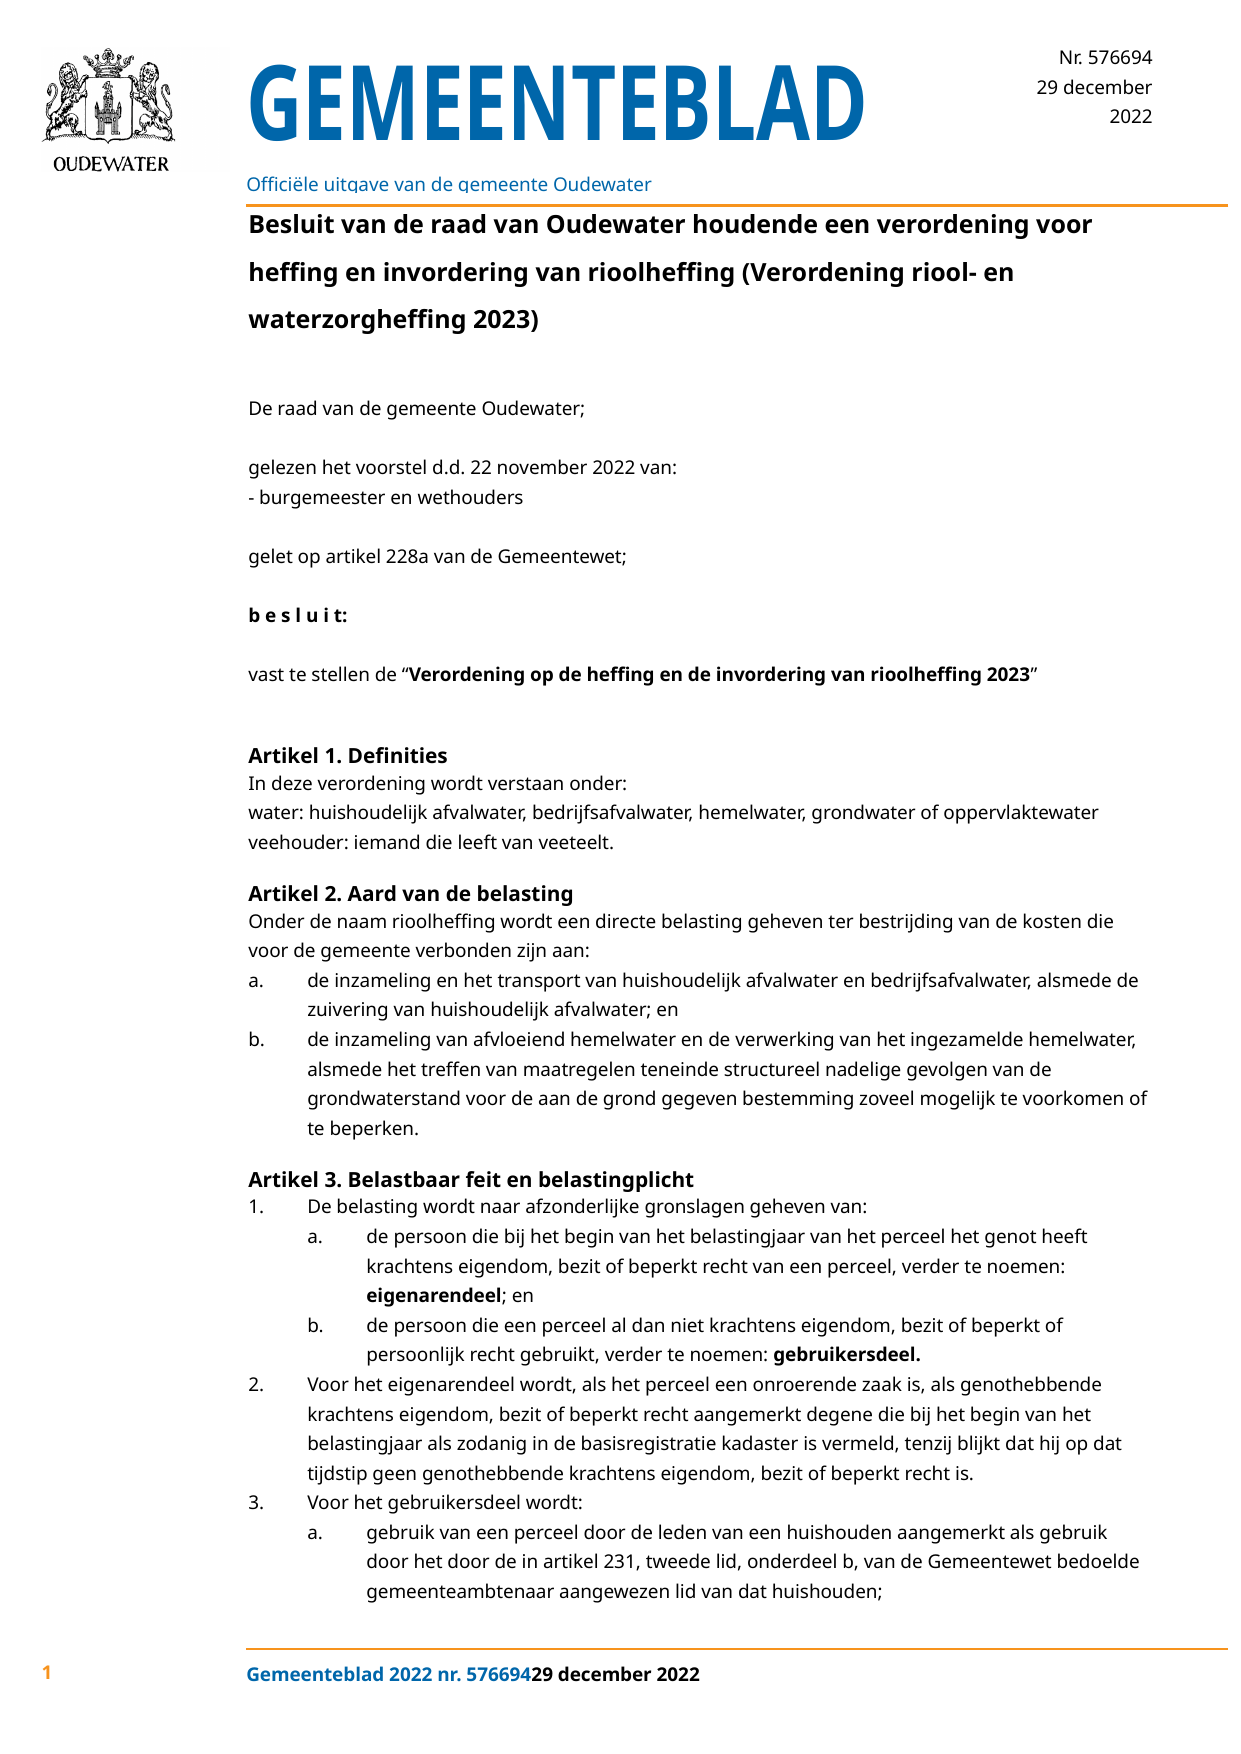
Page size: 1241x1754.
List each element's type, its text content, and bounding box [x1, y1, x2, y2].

text De raad van de gemeente Oudewater; [248, 395, 1152, 421]
text veehouder: iemand die leeft van veeteelt. [248, 829, 1152, 855]
text In deze verordening wordt verstaan onder: [248, 770, 1152, 796]
list De belasting wordt naar afzonderlijke gronslagen geheven van: [248, 1194, 1152, 1219]
text b e s l u i t: [248, 602, 1152, 628]
text Artikel 1. Definities [248, 741, 1152, 770]
text Artikel 2. Aard van de belasting [248, 879, 1152, 908]
text gelet op artikel 228a van de Gemeentewet; [248, 543, 1152, 569]
picture [41, 47, 231, 172]
text Artikel 3. Belastbaar feit en belastingplicht [248, 1165, 1152, 1194]
text Onder de naam rioolheffing wordt een directe belasting geheven ter bestrijding van de kosten die voor de gemeente verbonden zijn aan: [248, 908, 1152, 963]
list gebruik van een perceel door de leden van een huishouden aangemerkt als gebruik door het door de in artikel 231, tweede lid, onderdeel b, van de Gemeentewet bedoelde gemeenteambtenaar aangewezen lid van dat huishouden; [307, 1519, 1152, 1604]
list de persoon die een perceel al dan niet krachtens eigendom, bezit of beperkt of persoonlijk recht gebruikt, verder te noemen: gebruikersdeel. [307, 1312, 1152, 1367]
list de inzameling en het transport van huishoudelijk afvalwater en bedrijfsafvalwater, alsmede de zuivering van huishoudelijk afvalwater; en [248, 967, 1152, 1022]
text Besluit van de raad van Oudewater houdende een verordening voor heffing en invordering van rioolheffing (Verordening riool- en waterzorgheffing 2023) [248, 207, 1152, 336]
list de inzameling van afvloeiend hemelwater en de verwerking van het ingezamelde hemelwater, alsmede het treffen van maatregelen teneinde structureel nadelige gevolgen van de grondwaterstand voor de aan de grond gegeven bestemming zoveel mogelijk te voorkomen of te beperken. [248, 1026, 1152, 1141]
text vast te stellen de “Verordening op de heffing en de invordering van rioolheffing 2023” [248, 661, 1152, 687]
list Voor het eigenarendeel wordt, als het perceel een onroerende zaak is, als genothebbende krachtens eigendom, bezit of beperkt recht aangemerkt degene die bij het begin van het belastingjaar als zodanig in de basisregistratie kadaster is vermeld, tenzij blijkt dat hij op dat tijdstip geen genothebbende krachtens eigendom, bezit of beperkt recht is. [248, 1371, 1152, 1486]
text water: huishoudelijk afvalwater, bedrijfsafvalwater, hemelwater, grondwater of oppervlaktewater [248, 799, 1152, 825]
text - burgemeester en wethouders [248, 484, 1152, 509]
text gelezen het voorstel d.d. 22 november 2022 van: [248, 454, 1152, 480]
list de persoon die bij het begin van het belastingjaar van het perceel het genot heeft krachtens eigendom, bezit of beperkt recht van een perceel, verder te noemen: eigenarendeel; en [307, 1223, 1152, 1308]
list Voor het gebruikersdeel wordt: [248, 1489, 1152, 1515]
